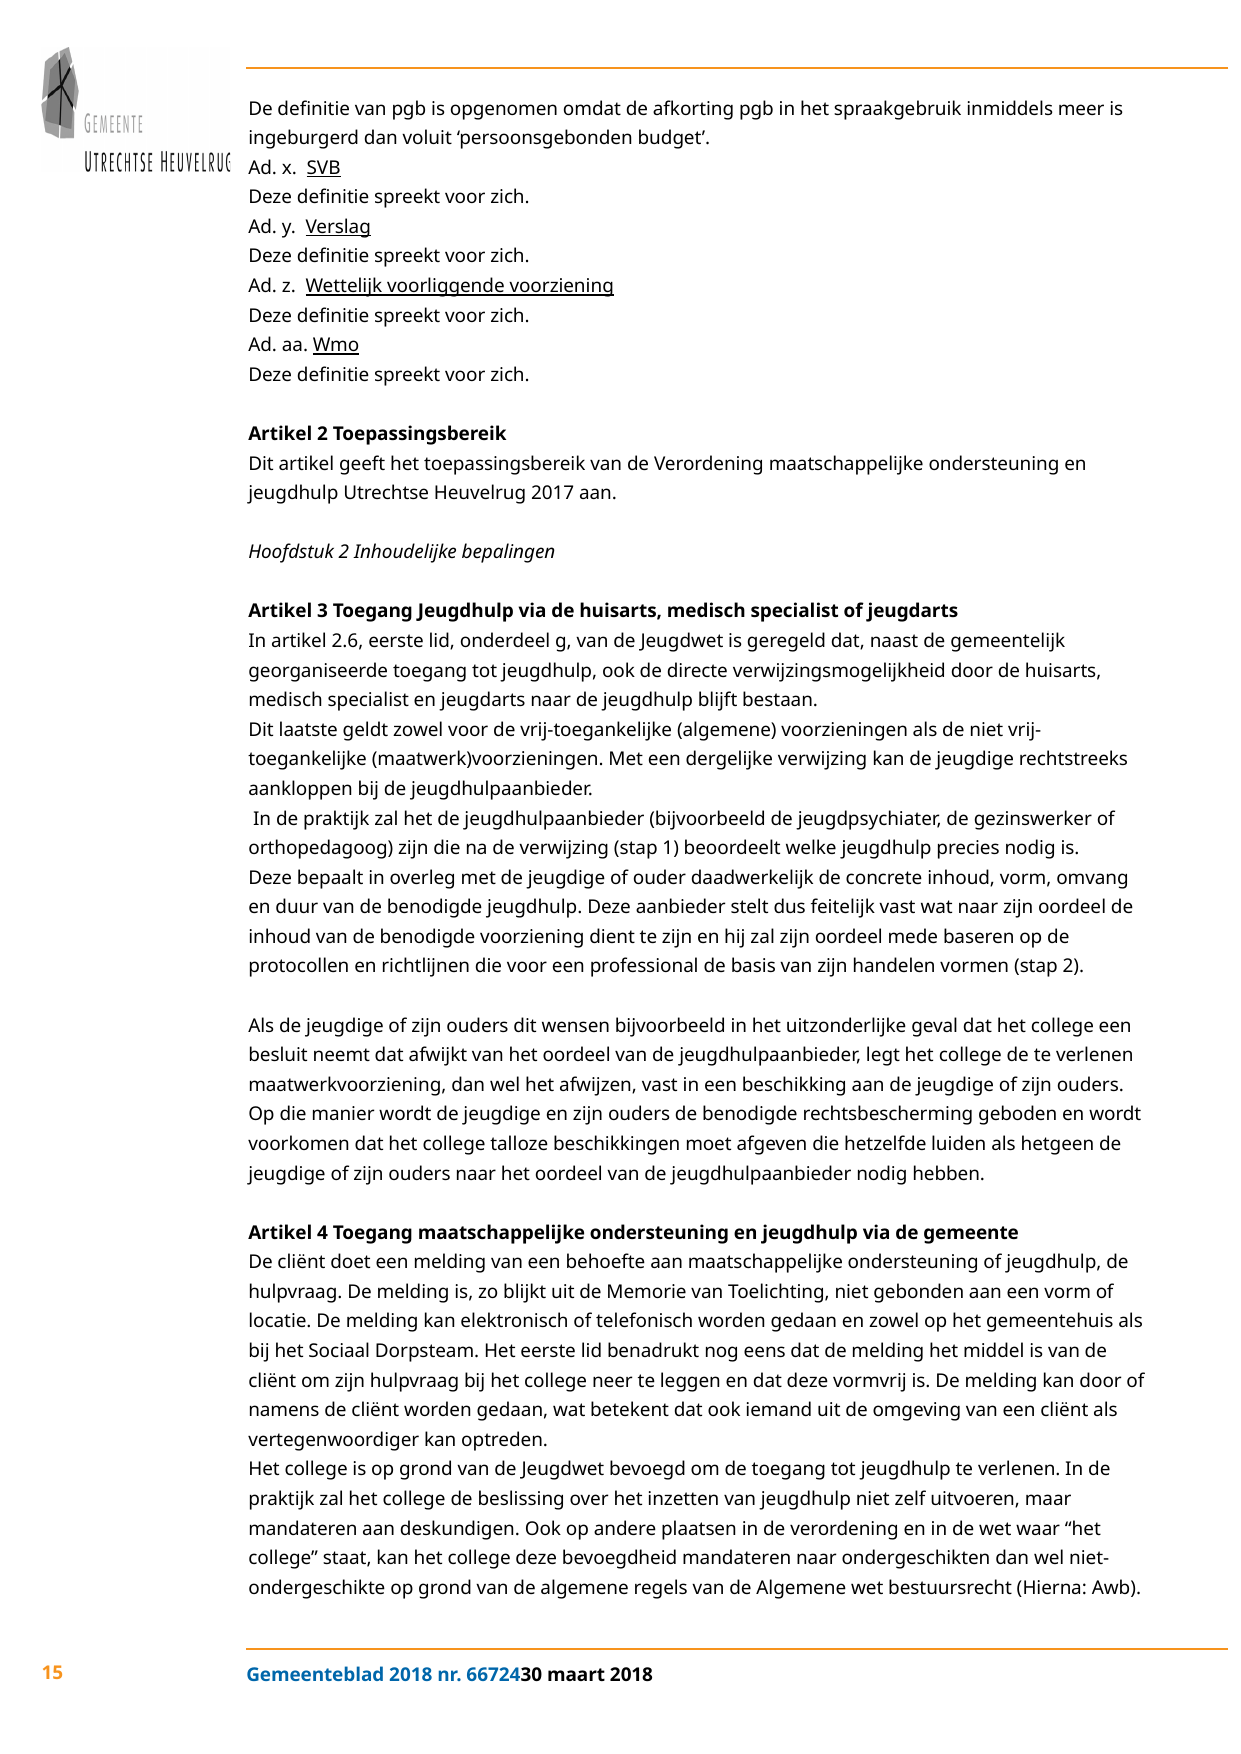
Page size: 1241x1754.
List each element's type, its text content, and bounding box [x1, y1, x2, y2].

text Deze definitie spreekt voor zich. [248, 302, 1152, 328]
text Ad. z. Wettelijk voorliggende voorziening [248, 272, 1152, 298]
text Artikel 4 Toegang maatschappelijke ondersteuning en jeugdhulp via de gemeente [248, 1219, 1152, 1245]
text Als de jeugdige of zijn ouders dit wensen bijvoorbeeld in het uitzonderlijke geval dat het college een besluit neemt dat afwijkt van het oordeel van de jeugdhulpaanbieder, legt het college de te verlenen maatwerkvoorziening, dan wel het afwijzen, vast in een beschikking aan de jeugdige of zijn ouders. Op die manier wordt de jeugdige en zijn ouders de benodigde rechtsbescherming geboden en wordt voorkomen dat het college talloze beschikkingen moet afgeven die hetzelfde luiden als hetgeen de jeugdige of zijn ouders naar het oordeel van de jeugdhulpaanbieder nodig hebben. [248, 1012, 1152, 1186]
text Deze definitie spreekt voor zich. [248, 361, 1152, 387]
text Dit laatste geldt zowel voor de vrij-toegankelijke (algemene) voorzieningen als de niet vrij-toegankelijke (maatwerk)voorzieningen. Met een dergelijke verwijzing kan de jeugdige rechtstreeks aankloppen bij de jeugdhulpaanbieder. [248, 716, 1152, 801]
text Deze definitie spreekt voor zich. [248, 183, 1152, 209]
text Deze definitie spreekt voor zich. [248, 243, 1152, 268]
picture [41, 47, 231, 172]
text Deze bepaalt in overleg met de jeugdige of ouder daadwerkelijk de concrete inhoud, vorm, omvang en duur van de benodigde jeugdhulp. Deze aanbieder stelt dus feitelijk vast wat naar zijn oordeel de inhoud van de benodigde voorziening dient te zijn en hij zal zijn oordeel mede baseren op de protocollen en richtlijnen die voor een professional de basis van zijn handelen vormen (stap 2). [248, 864, 1152, 978]
text Ad. aa. Wmo [248, 331, 1152, 357]
text De cliënt doet een melding van een behoefte aan maatschappelijke ondersteuning of jeugdhulp, de hulpvraag. De melding is, zo blijkt uit de Memorie van Toelichting, niet gebonden aan een vorm of locatie. De melding kan elektronisch of telefonisch worden gedaan en zowel op het gemeentehuis als bij het Sociaal Dorpsteam. Het eerste lid benadrukt nog eens dat de melding het middel is van de cliënt om zijn hulpvraag bij het college neer te leggen en dat deze vormvrij is. De melding kan door of namens de cliënt worden gedaan, wat betekent dat ook iemand uit de omgeving van een cliënt als vertegenwoordiger kan optreden. [248, 1248, 1152, 1452]
text Ad. x. SVB [248, 154, 1152, 180]
text Artikel 2 Toepassingsbereik [248, 420, 1152, 446]
text In artikel 2.6, eerste lid, onderdeel g, van de Jeugdwet is geregeld dat, naast de gemeentelijk georganiseerde toegang tot jeugdhulp, ook de directe verwijzingsmogelijkheid door de huisarts, medisch specialist en jeugdarts naar de jeugdhulp blijft bestaan. [248, 627, 1152, 712]
text Ad. y. Verslag [248, 213, 1152, 239]
text In de praktijk zal het de jeugdhulpaanbieder (bijvoorbeeld de jeugdpsychiater, de gezinswerker of orthopedagoog) zijn die na de verwijzing (stap 1) beoordeelt welke jeugdhulp precies nodig is. [248, 805, 1152, 860]
text Artikel 3 Toegang Jeugdhulp via de huisarts, medisch specialist of jeugdarts [248, 598, 1152, 623]
text De definitie van pgb is opgenomen omdat de afkorting pgb in het spraakgebruik inmiddels meer is ingeburgerd dan voluit ‘persoonsgebonden budget’. [248, 95, 1152, 150]
text Hoofdstuk 2 Inhoudelijke bepalingen [248, 538, 1152, 564]
text Het college is op grond van de Jeugdwet bevoegd om de toegang tot jeugdhulp te verlenen. In de praktijk zal het college de beslissing over het inzetten van jeugdhulp niet zelf uitvoeren, maar mandateren aan deskundigen. Ook op andere plaatsen in de verordening en in de wet waar “het college” staat, kan het college deze bevoegdheid mandateren naar ondergeschikten dan wel niet- ondergeschikte op grond van de algemene regels van de Algemene wet bestuursrecht (Hierna: Awb). [248, 1456, 1152, 1600]
text Dit artikel geeft het toepassingsbereik van de Verordening maatschappelijke ondersteuning en jeugdhulp Utrechtse Heuvelrug 2017 aan. [248, 450, 1152, 505]
